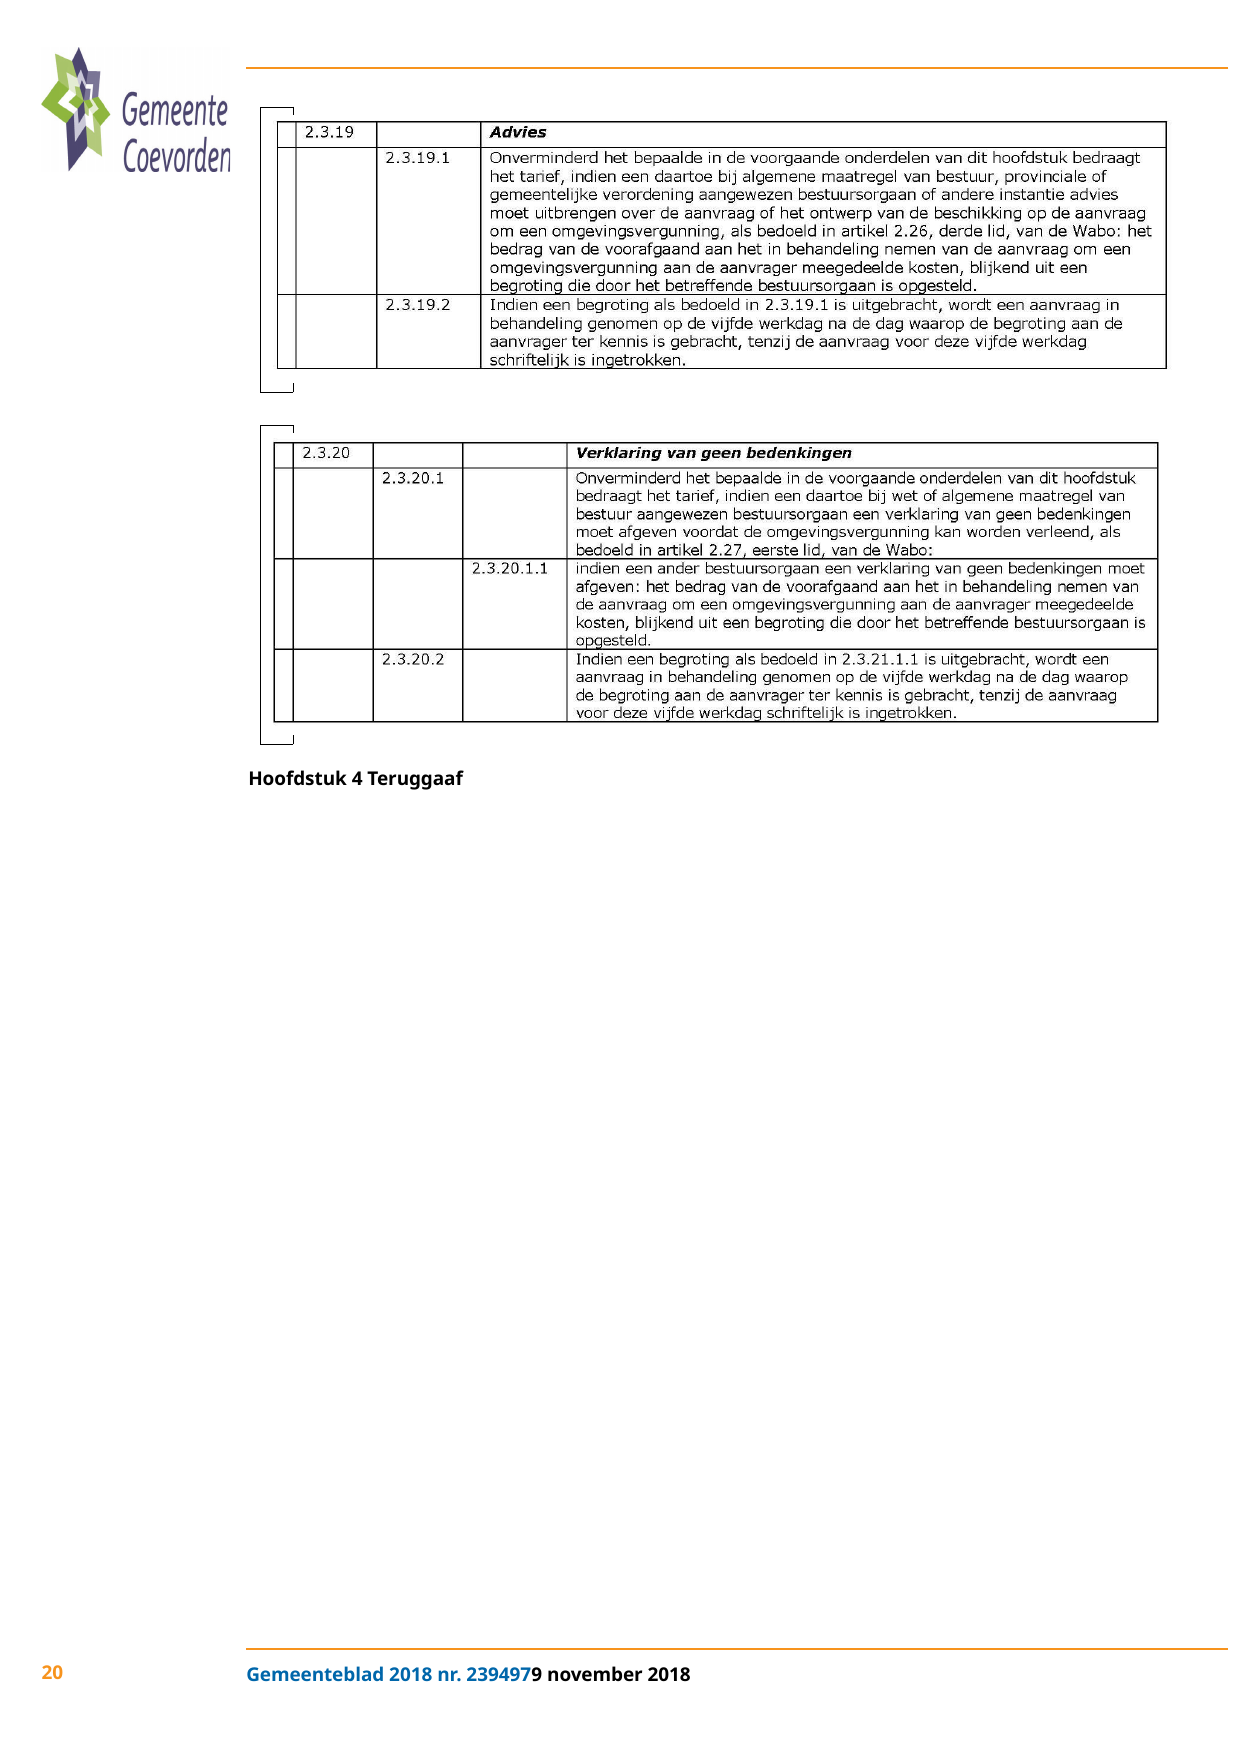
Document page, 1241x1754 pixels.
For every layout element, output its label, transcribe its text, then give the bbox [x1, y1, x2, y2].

picture [268, 115, 1173, 383]
text Hoofdstuk 4 Teruggaaf [248, 765, 1152, 791]
picture [268, 433, 1173, 735]
picture [41, 47, 231, 172]
